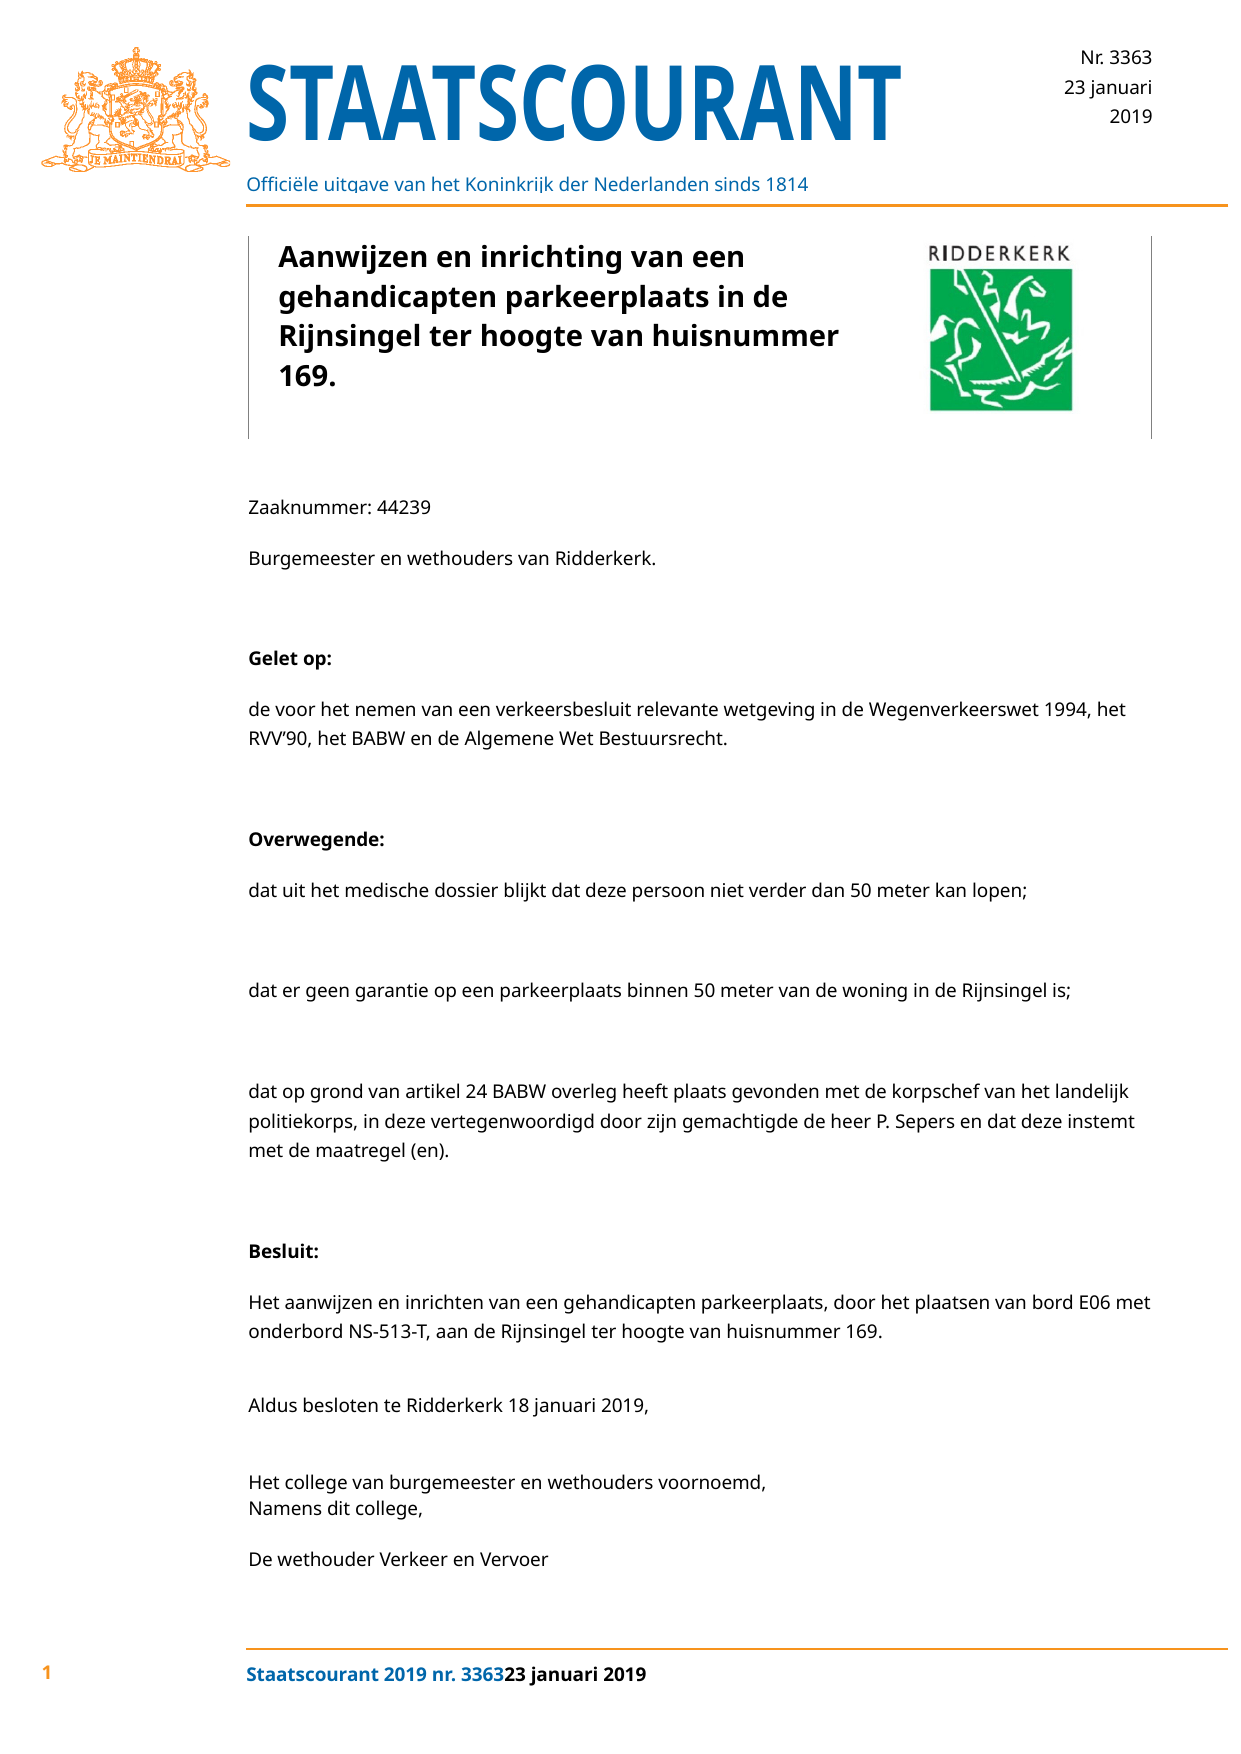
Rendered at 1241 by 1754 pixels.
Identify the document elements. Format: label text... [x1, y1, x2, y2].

text Besluit: [248, 1238, 1152, 1264]
text Burgemeester en wethouders van Ridderkerk. [248, 545, 1152, 571]
text Het aanwijzen en inrichten van een gehandicapten parkeerplaats, door het plaatsen van bord E06 met onderbord NS-513-T, aan de Rijnsingel ter hoogte van huisnummer 169. [248, 1289, 1152, 1344]
text De wethouder Verkeer en Vervoer [248, 1546, 1152, 1572]
text Het college van burgemeester en wethouders voornoemd, [248, 1469, 1152, 1495]
text Zaaknummer: 44239 [248, 494, 1152, 520]
picture [894, 236, 1108, 414]
text dat uit het medische dossier blijkt dat deze persoon niet verder dan 50 meter kan lopen; [248, 877, 1152, 903]
text Namens dit college, [248, 1495, 1152, 1521]
text dat op grond van artikel 24 BABW overleg heeft plaats gevonden met de korpschef van het landelijk politiekorps, in deze vertegenwoordigd door zijn gemachtigde de heer P. Sepers en dat deze instemt met de maatregel (en). [248, 1078, 1152, 1163]
table_header [850, 236, 894, 413]
table_header Aanwijzen en inrichting van een gehandicapten parkeerplaats in de Rijnsingel ter hoogte van huisnummer 169. [249, 236, 850, 439]
text Overwegende: [248, 826, 1152, 852]
table_header [850, 414, 1151, 439]
text Aldus besloten te Ridderkerk 18 januari 2019, [248, 1392, 1152, 1418]
text dat er geen garantie op een parkeerplaats binnen 50 meter van de woning in de Rijnsingel is; [248, 978, 1152, 1003]
picture [41, 47, 231, 172]
text Gelet op: [248, 646, 1152, 671]
text de voor het nemen van een verkeersbesluit relevante wetgeving in de Wegenverkeerswet 1994, het RVV’90, het BABW en de Algemene Wet Bestuursrecht. [248, 696, 1152, 751]
table_header [1108, 236, 1151, 413]
